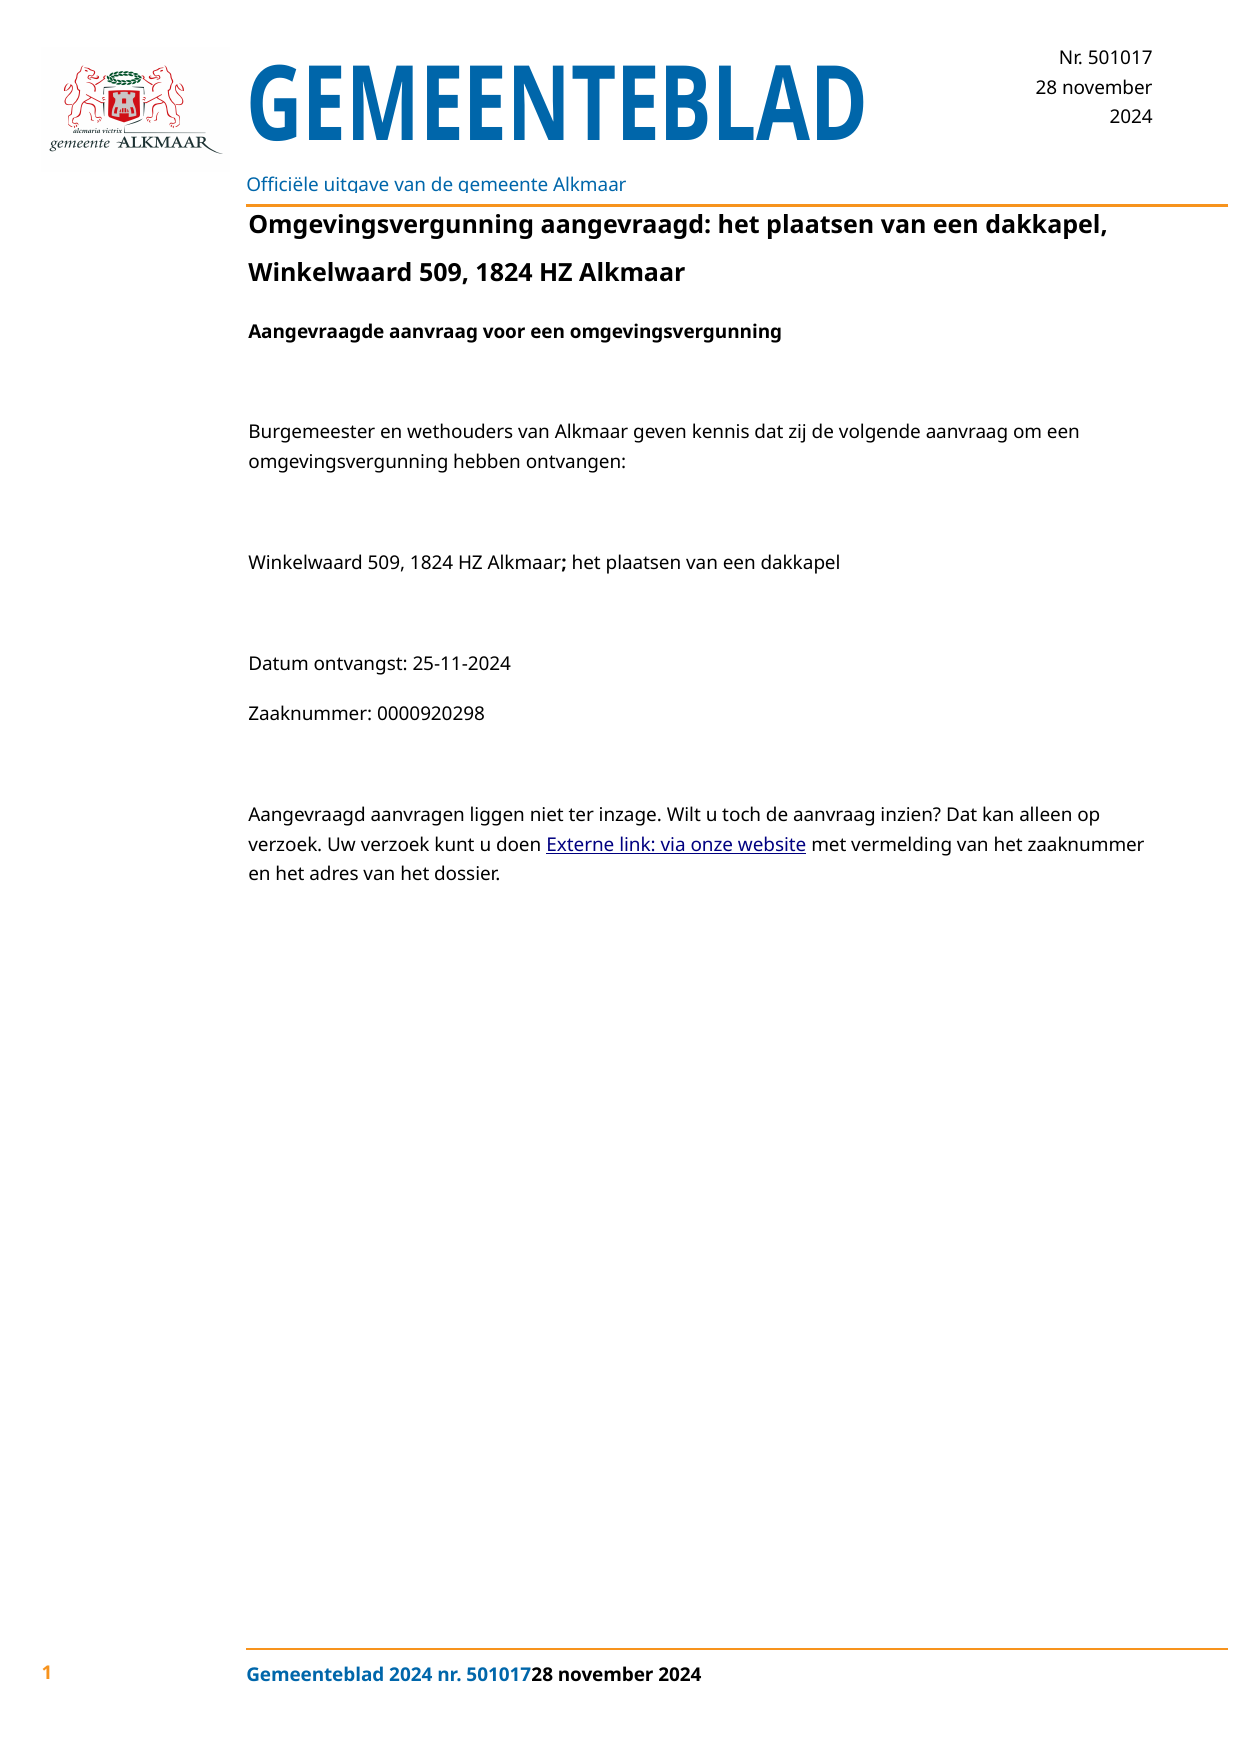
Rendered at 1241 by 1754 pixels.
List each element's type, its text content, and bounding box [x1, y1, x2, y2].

picture [41, 47, 231, 172]
text Burgemeester en wethouders van Alkmaar geven kennis dat zij de volgende aanvraag om een omgevingsvergunning hebben ontvangen: [248, 419, 1152, 474]
text Aangevraagde aanvraag voor een omgevingsvergunning [248, 318, 1152, 344]
text Datum ontvangst: 25-11-2024 [248, 650, 1152, 676]
text Omgevingsvergunning aangevraagd: het plaatsen van een dakkapel, Winkelwaard 509, 1824 HZ Alkmaar [248, 207, 1152, 288]
text Zaaknummer: 0000920298 [248, 700, 1152, 726]
text Winkelwaard 509, 1824 HZ Alkmaar; het plaatsen van een dakkapel [248, 549, 1152, 575]
text Aangevraagd aanvragen liggen niet ter inzage. Wilt u toch de aanvraag inzien? Dat kan alleen op verzoek. Uw verzoek kunt u doen Externe link: via onze website met vermelding van het zaaknummer en het adres van het dossier. [248, 801, 1152, 886]
